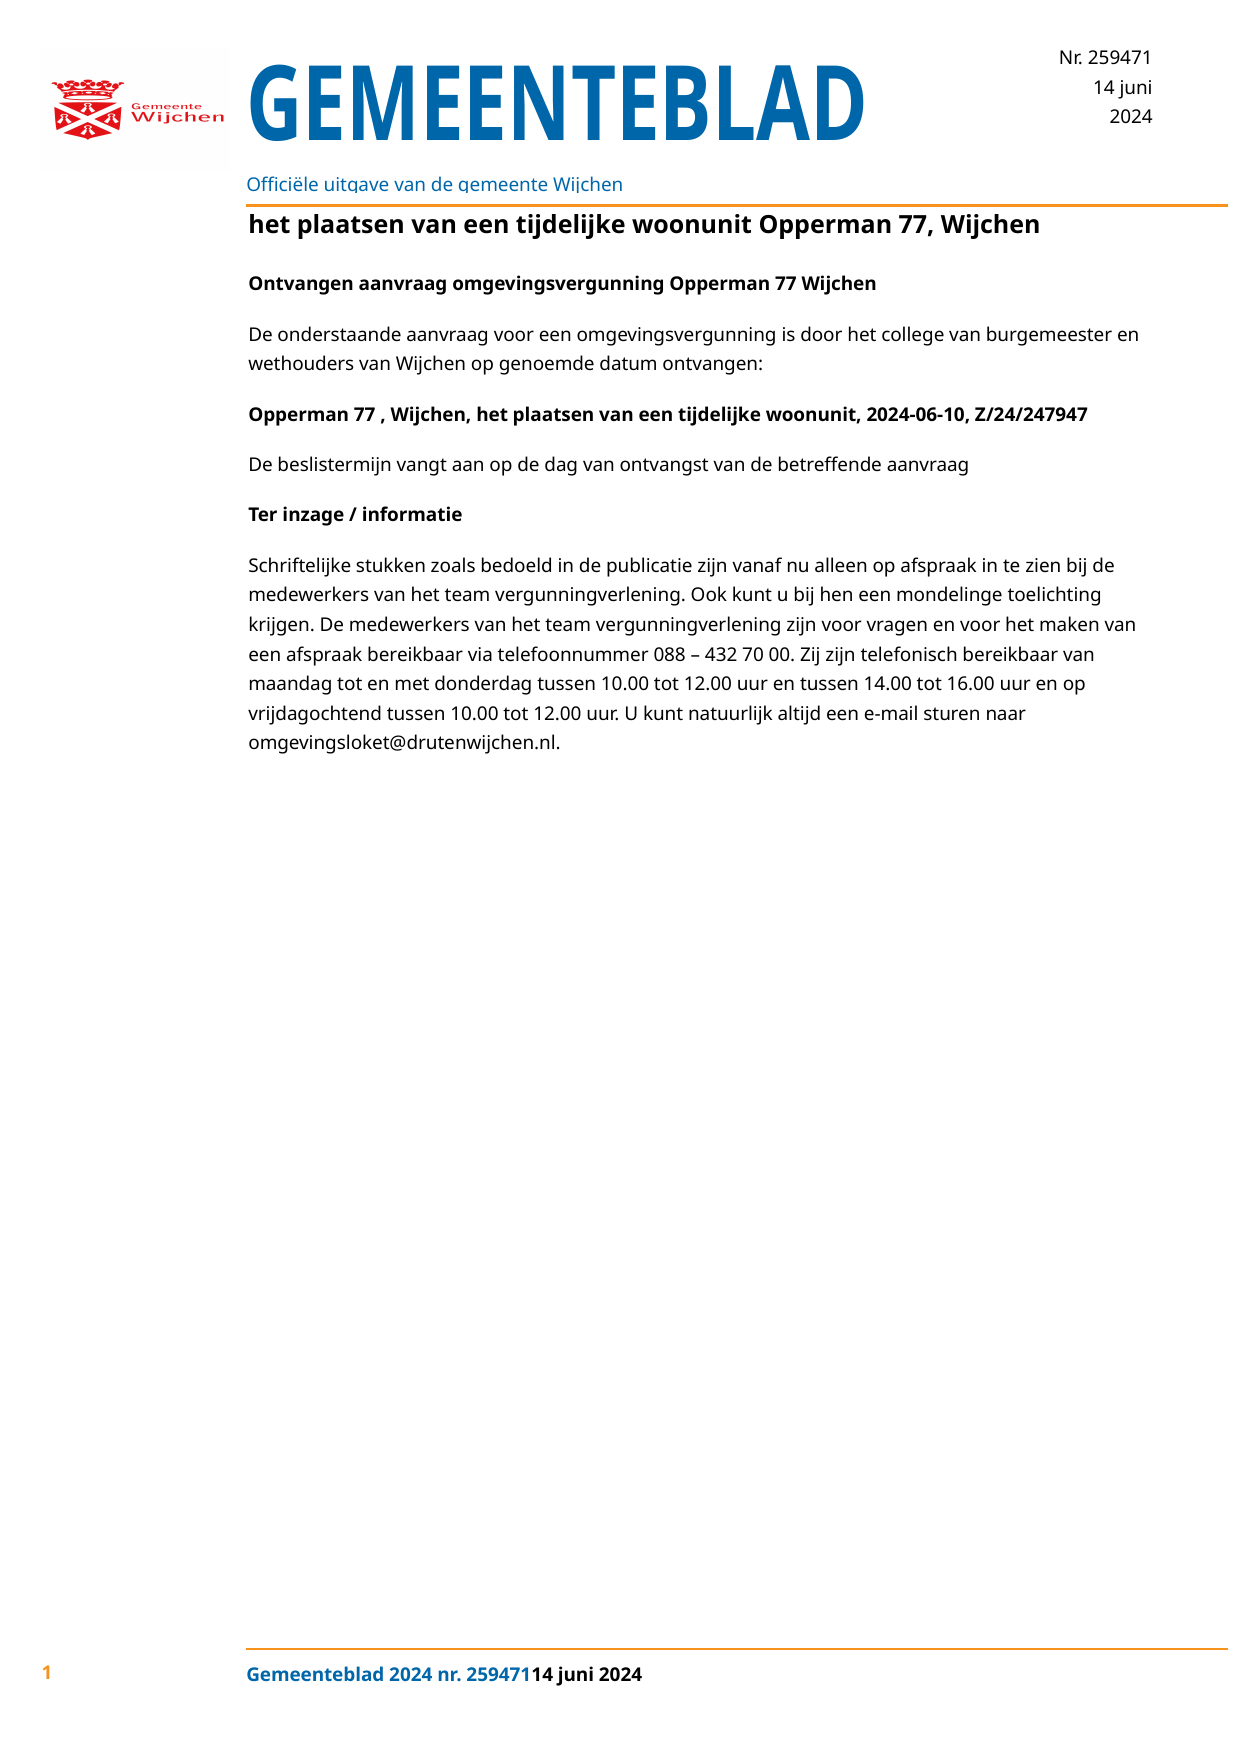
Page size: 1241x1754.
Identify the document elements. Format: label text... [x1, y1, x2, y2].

text Ontvangen aanvraag omgevingsvergunning Opperman 77 Wijchen [248, 270, 1152, 296]
text Schriftelijke stukken zoals bedoeld in de publicatie zijn vanaf nu alleen op afspraak in te zien bij de medewerkers van het team vergunningverlening. Ook kunt u bij hen een mondelinge toelichting krijgen. De medewerkers van het team vergunningverlening zijn voor vragen en voor het maken van een afspraak bereikbaar via telefoonnummer 088 – 432 70 00. Zij zijn telefonisch bereikbaar van maandag tot en met donderdag tussen 10.00 tot 12.00 uur en tussen 14.00 tot 16.00 uur en op vrijdagochtend tussen 10.00 tot 12.00 uur. U kunt natuurlijk altijd een e-mail sturen naar omgevingsloket@drutenwijchen.nl. [248, 552, 1152, 755]
text De onderstaande aanvraag voor een omgevingsvergunning is door het college van burgemeester en wethouders van Wijchen op genoemde datum ontvangen: [248, 321, 1152, 376]
picture [41, 47, 231, 172]
text Ter inzage / informatie [248, 502, 1152, 527]
text De beslistermijn vangt aan op de dag van ontvangst van de betreffende aanvraag [248, 451, 1152, 477]
text het plaatsen van een tijdelijke woonunit Opperman 77, Wijchen [248, 207, 1152, 241]
text Opperman 77 , Wijchen, het plaatsen van een tijdelijke woonunit, 2024-06-10, Z/24/247947 [248, 401, 1152, 426]
